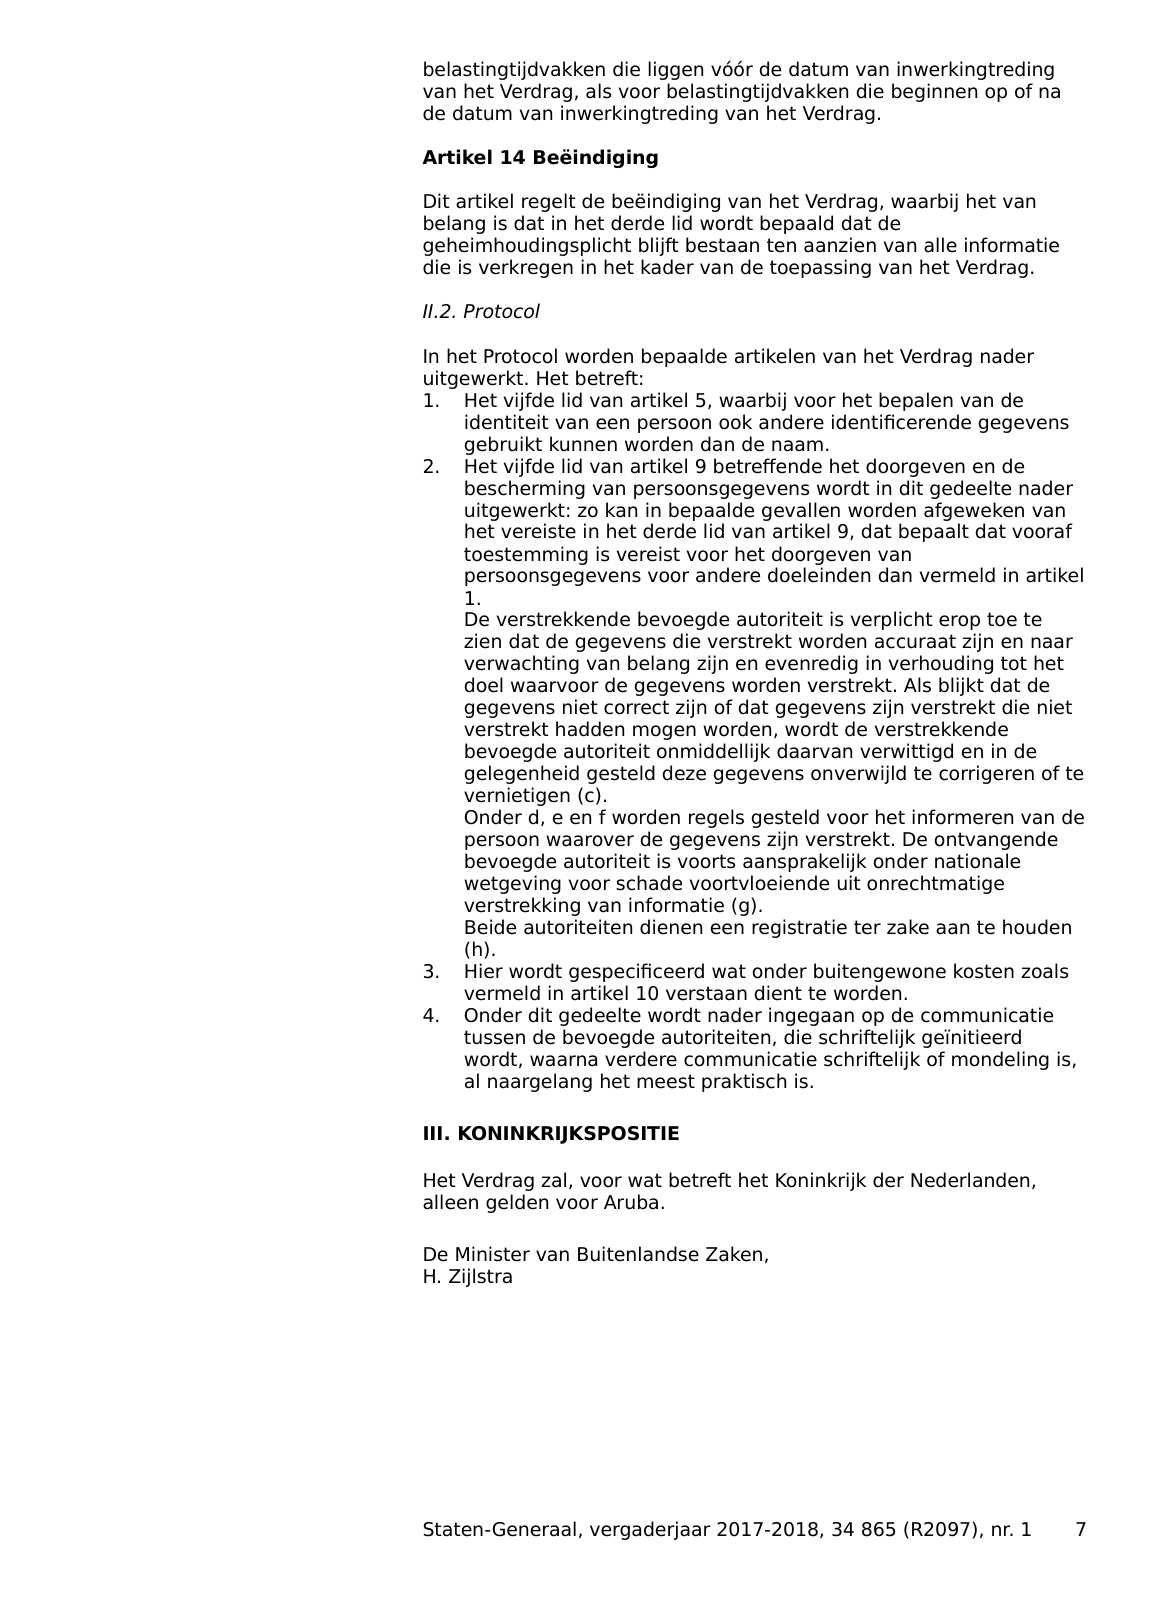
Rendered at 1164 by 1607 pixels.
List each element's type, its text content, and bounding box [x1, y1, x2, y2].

text Het Verdrag zal, voor wat betreft het Koninkrijk der Nederlanden, alleen gelden voor Aruba. [422, 1170, 1087, 1214]
subtitle Artikel 14 Beëindiging [422, 147, 1087, 169]
text De Minister van Buitenlandse Zaken, H. Zijlstra [422, 1244, 1087, 1288]
text In het Protocol worden bepaalde artikelen van het Verdrag nader uitgewerkt. Het betreft: [422, 346, 1087, 389]
subtitle II.2. Protocol [422, 301, 1087, 323]
text Beide autoriteiten dienen een registratie ter zake aan te houden (h). [464, 917, 1087, 961]
text 3. Hier wordt gespecificeerd wat onder buitengewone kosten zoals vermeld in artikel 10 verstaan dient te worden. [422, 961, 1087, 1005]
text 1. Het vijfde lid van artikel 5, waarbij voor het bepalen van de identiteit van een persoon ook andere identificerende gegevens gebruikt kunnen worden dan de naam. [422, 389, 1087, 456]
text De verstrekkende bevoegde autoriteit is verplicht erop toe te zien dat de gegevens die verstrekt worden accuraat zijn en naar verwachting van belang zijn en evenredig in verhouding tot het doel waarvoor de gegevens worden verstrekt. Als blijkt dat de gegevens niet correct zijn of dat gegevens zijn verstrekt die niet verstrekt hadden mogen worden, wordt de verstrekkende bevoegde autoriteit onmiddellijk daarvan verwittigd en in de gelegenheid gesteld deze gegevens onverwijld te corrigeren of te vernietigen (c). [464, 609, 1087, 807]
subtitle III. KONINKRIJKSPOSITIE [422, 1123, 1087, 1145]
text belastingtijdvakken die liggen vóór de datum van inwerkingtreding van het Verdrag, als voor belastingtijdvakken die beginnen op of na de datum van inwerkingtreding van het Verdrag. [422, 59, 1087, 125]
text Onder d, e en f worden regels gesteld voor het informeren van de persoon waarover de gegevens zijn verstrekt. De ontvangende bevoegde autoriteit is voorts aansprakelijk onder nationale wetgeving voor schade voortvloeiende uit onrechtmatige verstrekking van informatie (g). [464, 807, 1087, 917]
text 4. Onder dit gedeelte wordt nader ingegaan op de communicatie tussen de bevoegde autoriteiten, die schriftelijk geïnitieerd wordt, waarna verdere communicatie schriftelijk of mondeling is, al naargelang het meest praktisch is. [422, 1005, 1087, 1093]
text 2. Het vijfde lid van artikel 9 betreffende het doorgeven en de bescherming van persoonsgegevens wordt in dit gedeelte nader uitgewerkt: zo kan in bepaalde gevallen worden afgeweken van het vereiste in het derde lid van artikel 9, dat bepaalt dat vooraf toestemming is vereist voor het doorgeven van persoonsgegevens voor andere doeleinden dan vermeld in artikel 1. [422, 456, 1087, 609]
text Dit artikel regelt de beëindiging van het Verdrag, waarbij het van belang is dat in het derde lid wordt bepaald dat de geheimhoudingsplicht blijft bestaan ten aanzien van alle informatie die is verkregen in het kader van de toepassing van het Verdrag. [422, 191, 1087, 279]
